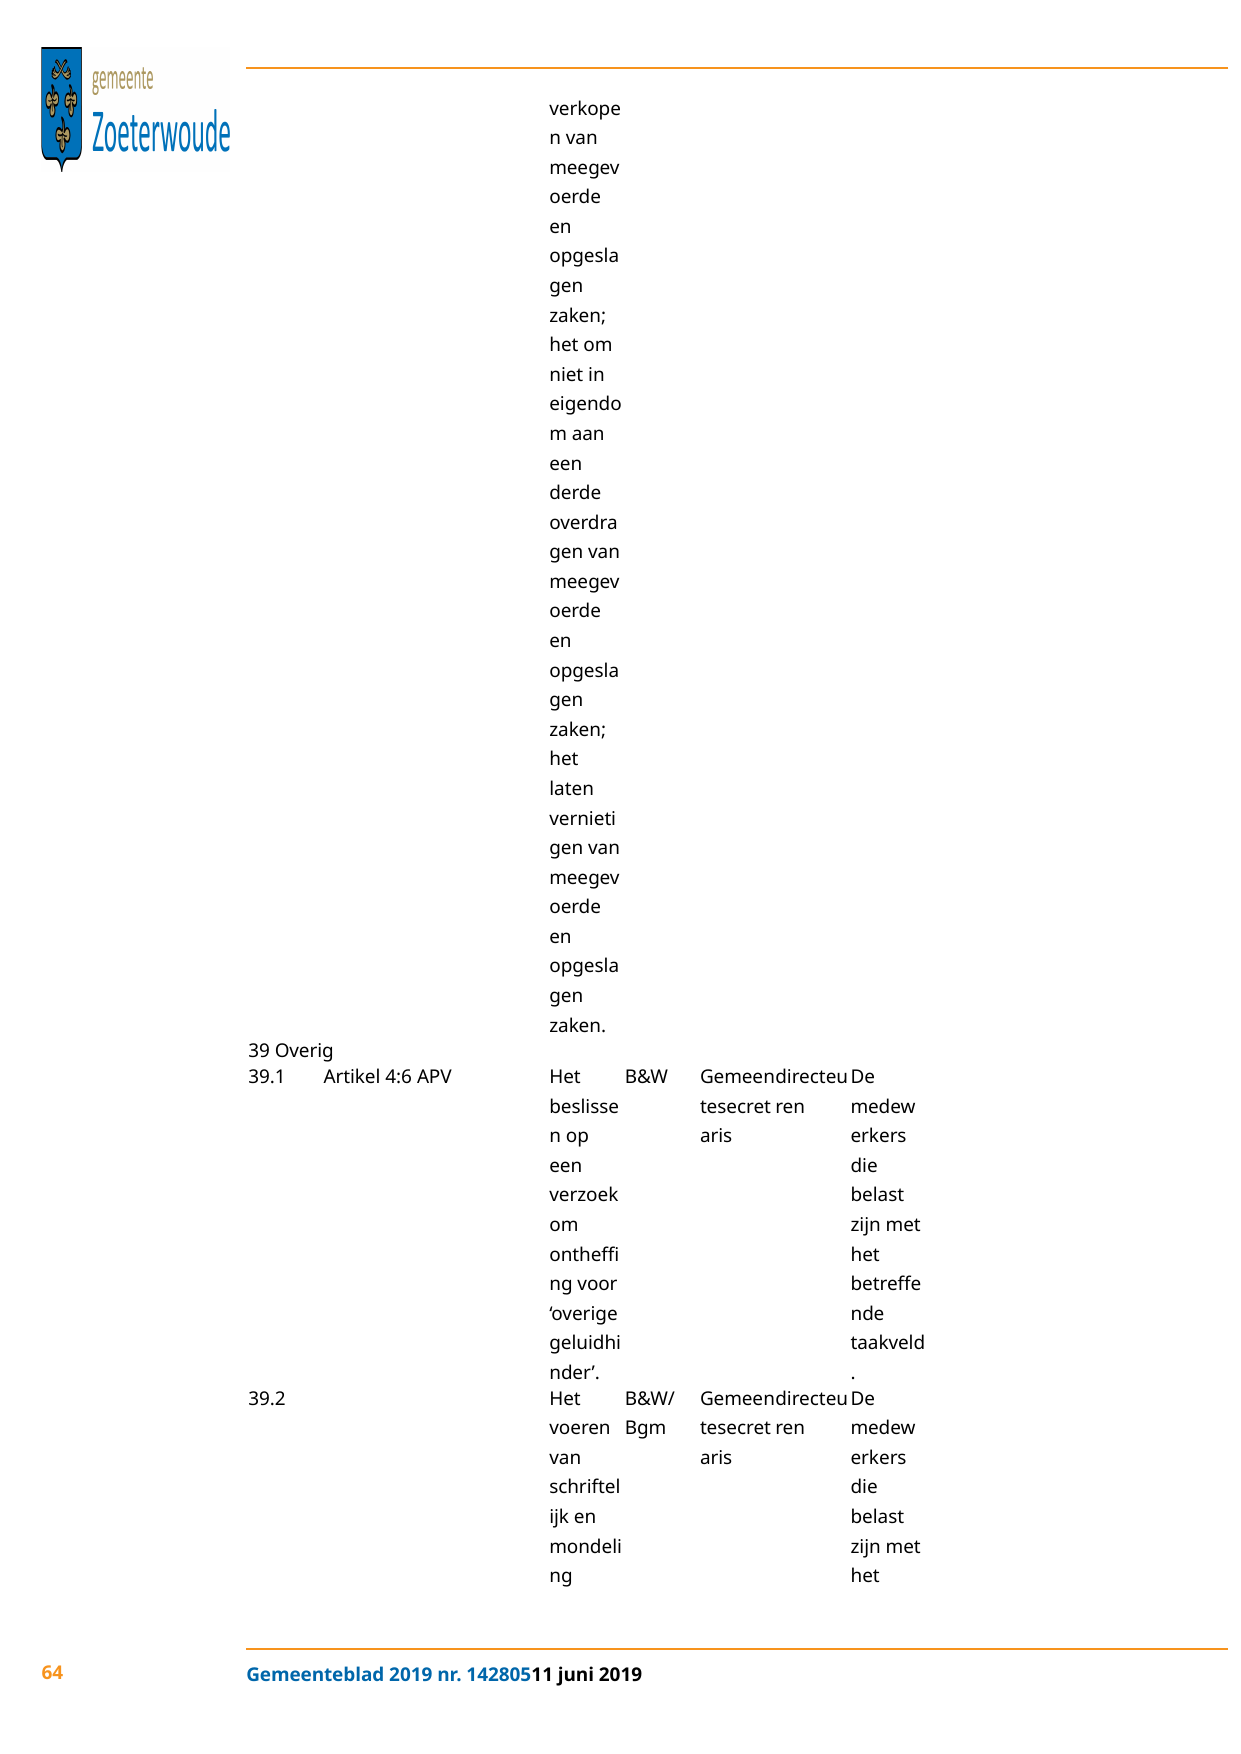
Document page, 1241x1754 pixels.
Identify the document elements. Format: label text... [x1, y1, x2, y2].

table_cell De medewerkers die belast zijn met het betreffende taakveld. [850, 1063, 926, 1385]
table_cell [926, 95, 1152, 1038]
table_cell Gemeentesecretaris [700, 1063, 775, 1385]
table_cell De medewerkers die belast zijn met het [850, 1385, 926, 1588]
table_cell verkopen van meegevoerde en opgeslagen zaken; het om niet in eigendom aan een derde overdragen van meegevoerde en opgeslagen zaken; het laten vernietigen van meegevoerde en opgeslagen zaken. [549, 95, 624, 1038]
table_cell 39.1 [248, 1063, 323, 1385]
table_cell [926, 1063, 1152, 1385]
table_cell [850, 95, 926, 1038]
table_cell directeuren [775, 1385, 850, 1588]
table_cell [625, 95, 700, 1038]
table_cell Gemeentesecretaris [700, 1385, 775, 1588]
table_cell B&W [625, 1063, 700, 1385]
table_cell [248, 95, 323, 1038]
table_cell [775, 95, 850, 1038]
table_cell [926, 1385, 1152, 1588]
table_cell [323, 95, 549, 1038]
table_cell B&W/ Bgm [625, 1385, 700, 1588]
table_cell [323, 1385, 549, 1588]
table_cell Artikel 4:6 APV [323, 1063, 549, 1385]
table_cell 39 Overig [248, 1038, 1152, 1063]
table_cell [700, 95, 775, 1038]
table_cell Het voeren van schriftelijk en mondeling [549, 1385, 624, 1588]
table_cell directeuren [775, 1063, 850, 1385]
table_cell 39.2 [248, 1385, 323, 1588]
table_cell Het beslissen op een verzoek om ontheffing voor ‘overige geluidhinder’. [549, 1063, 624, 1385]
picture [41, 47, 231, 172]
